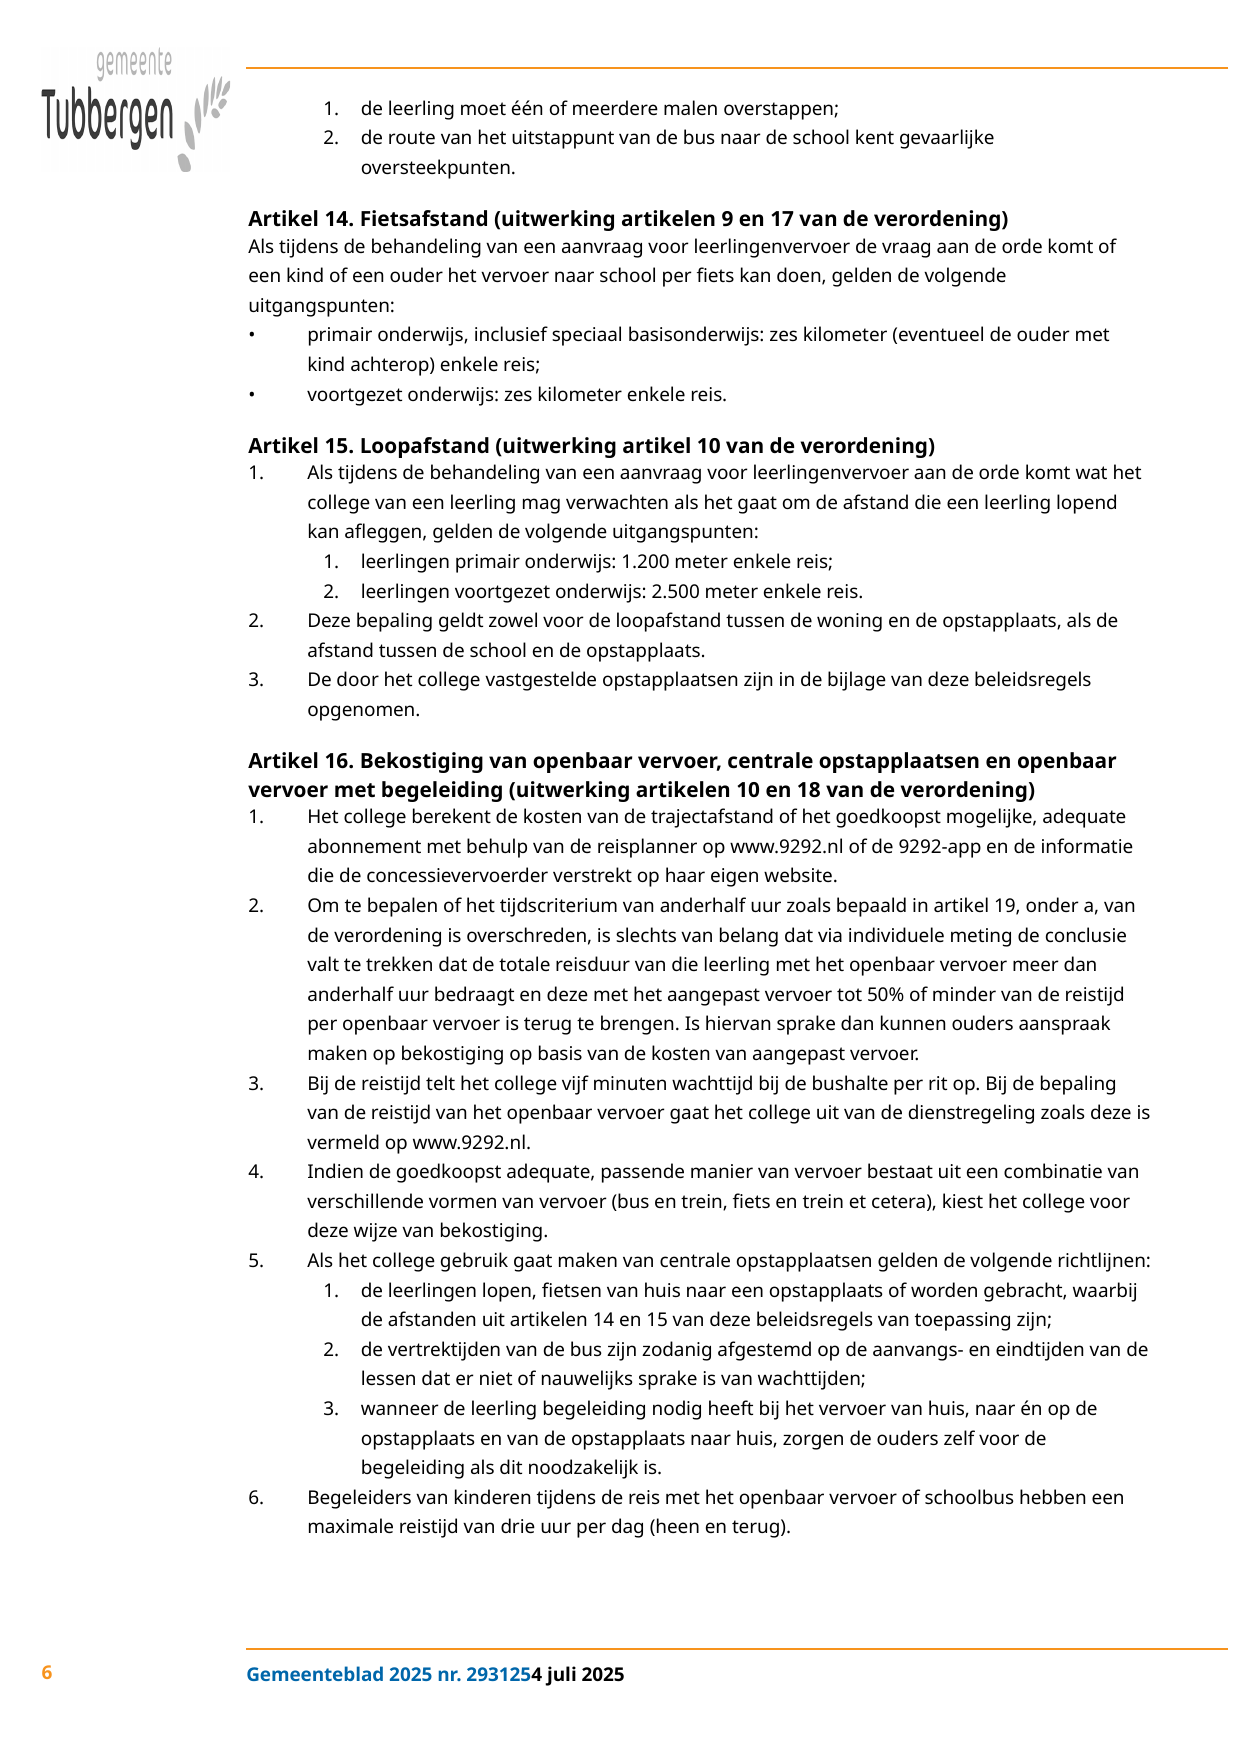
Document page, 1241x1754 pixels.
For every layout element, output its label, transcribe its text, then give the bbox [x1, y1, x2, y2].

list Indien de goedkoopst adequate, passende manier van vervoer bestaat uit een combinatie van verschillende vormen van vervoer (bus en trein, fiets en trein et cetera), kiest het college voor deze wijze van bekostiging. [248, 1158, 1152, 1243]
list leerlingen primair onderwijs: 1.200 meter enkele reis; [323, 548, 1152, 574]
list primair onderwijs, inclusief speciaal basisonderwijs: zes kilometer (eventueel de ouder met kind achterop) enkele reis; [248, 322, 1152, 377]
text Artikel 15. Loopafstand (uitwerking artikel 10 van de verordening) [248, 431, 1152, 459]
list de leerlingen lopen, fietsen van huis naar een opstapplaats of worden gebracht, waarbij de afstanden uit artikelen 14 en 15 van deze beleidsregels van toepassing zijn; [323, 1277, 1152, 1332]
text Als tijdens de behandeling van een aanvraag voor leerlingenvervoer de vraag aan de orde komt of een kind of een ouder het vervoer naar school per fiets kan doen, gelden de volgende uitgangspunten: [248, 233, 1152, 318]
list De door het college vastgestelde opstapplaatsen zijn in de bijlage van deze beleidsregels opgenomen. [248, 667, 1152, 722]
list Het college berekent de kosten van de trajectafstand of het goedkoopst mogelijke, adequate abonnement met behulp van de reisplanner op www.9292.nl of de 9292-app en de informatie die de concessievervoerder verstrekt op haar eigen website. [248, 803, 1152, 888]
list voortgezet onderwijs: zes kilometer enkele reis. [248, 381, 1152, 406]
text Artikel 14. Fietsafstand (uitwerking artikelen 9 en 17 van de verordening) [248, 204, 1152, 233]
picture [41, 47, 231, 172]
list Als tijdens de behandeling van een aanvraag voor leerlingenvervoer aan de orde komt wat het college van een leerling mag verwachten als het gaat om de afstand die een leerling lopend kan afleggen, gelden de volgende uitgangspunten: [248, 459, 1152, 544]
list de vertrektijden van de bus zijn zodanig afgestemd op de aanvangs- en eindtijden van de lessen dat er niet of nauwelijks sprake is van wachttijden; [323, 1336, 1152, 1391]
list Om te bepalen of het tijdscriterium van anderhalf uur zoals bepaald in artikel 19, onder a, van de verordening is overschreden, is slechts van belang dat via individuele meting de conclusie valt te trekken dat de totale reisduur van die leerling met het openbaar vervoer meer dan anderhalf uur bedraagt en deze met het aangepast vervoer tot 50% of minder van de reistijd per openbaar vervoer is terug te brengen. Is hiervan sprake dan kunnen ouders aanspraak maken op bekostiging op basis van de kosten van aangepast vervoer. [248, 892, 1152, 1066]
list de leerling moet één of meerdere malen overstappen; [323, 95, 1152, 121]
list wanneer de leerling begeleiding nodig heeft bij het vervoer van huis, naar én op de opstapplaats en van de opstapplaats naar huis, zorgen de ouders zelf voor de begeleiding als dit noodzakelijk is. [323, 1395, 1152, 1480]
list Bij de reistijd telt het college vijf minuten wachttijd bij de bushalte per rit op. Bij de bepaling van de reistijd van het openbaar vervoer gaat het college uit van de dienstregeling zoals deze is vermeld op www.9292.nl. [248, 1070, 1152, 1155]
list leerlingen voortgezet onderwijs: 2.500 meter enkele reis. [323, 578, 1152, 604]
list de route van het uitstappunt van de bus naar de school kent gevaarlijke oversteekpunten. [323, 124, 1152, 180]
text Artikel 16. Bekostiging van openbaar vervoer, centrale opstapplaatsen en openbaar vervoer met begeleiding (uitwerking artikelen 10 en 18 van de verordening) [248, 747, 1152, 803]
list Deze bepaling geldt zowel voor de loopafstand tussen de woning en de opstapplaats, als de afstand tussen de school en de opstapplaats. [248, 607, 1152, 663]
list Als het college gebruik gaat maken van centrale opstapplaatsen gelden de volgende richtlijnen: [248, 1247, 1152, 1273]
list Begeleiders van kinderen tijdens de reis met het openbaar vervoer of schoolbus hebben een maximale reistijd van drie uur per dag (heen en terug). [248, 1484, 1152, 1539]
